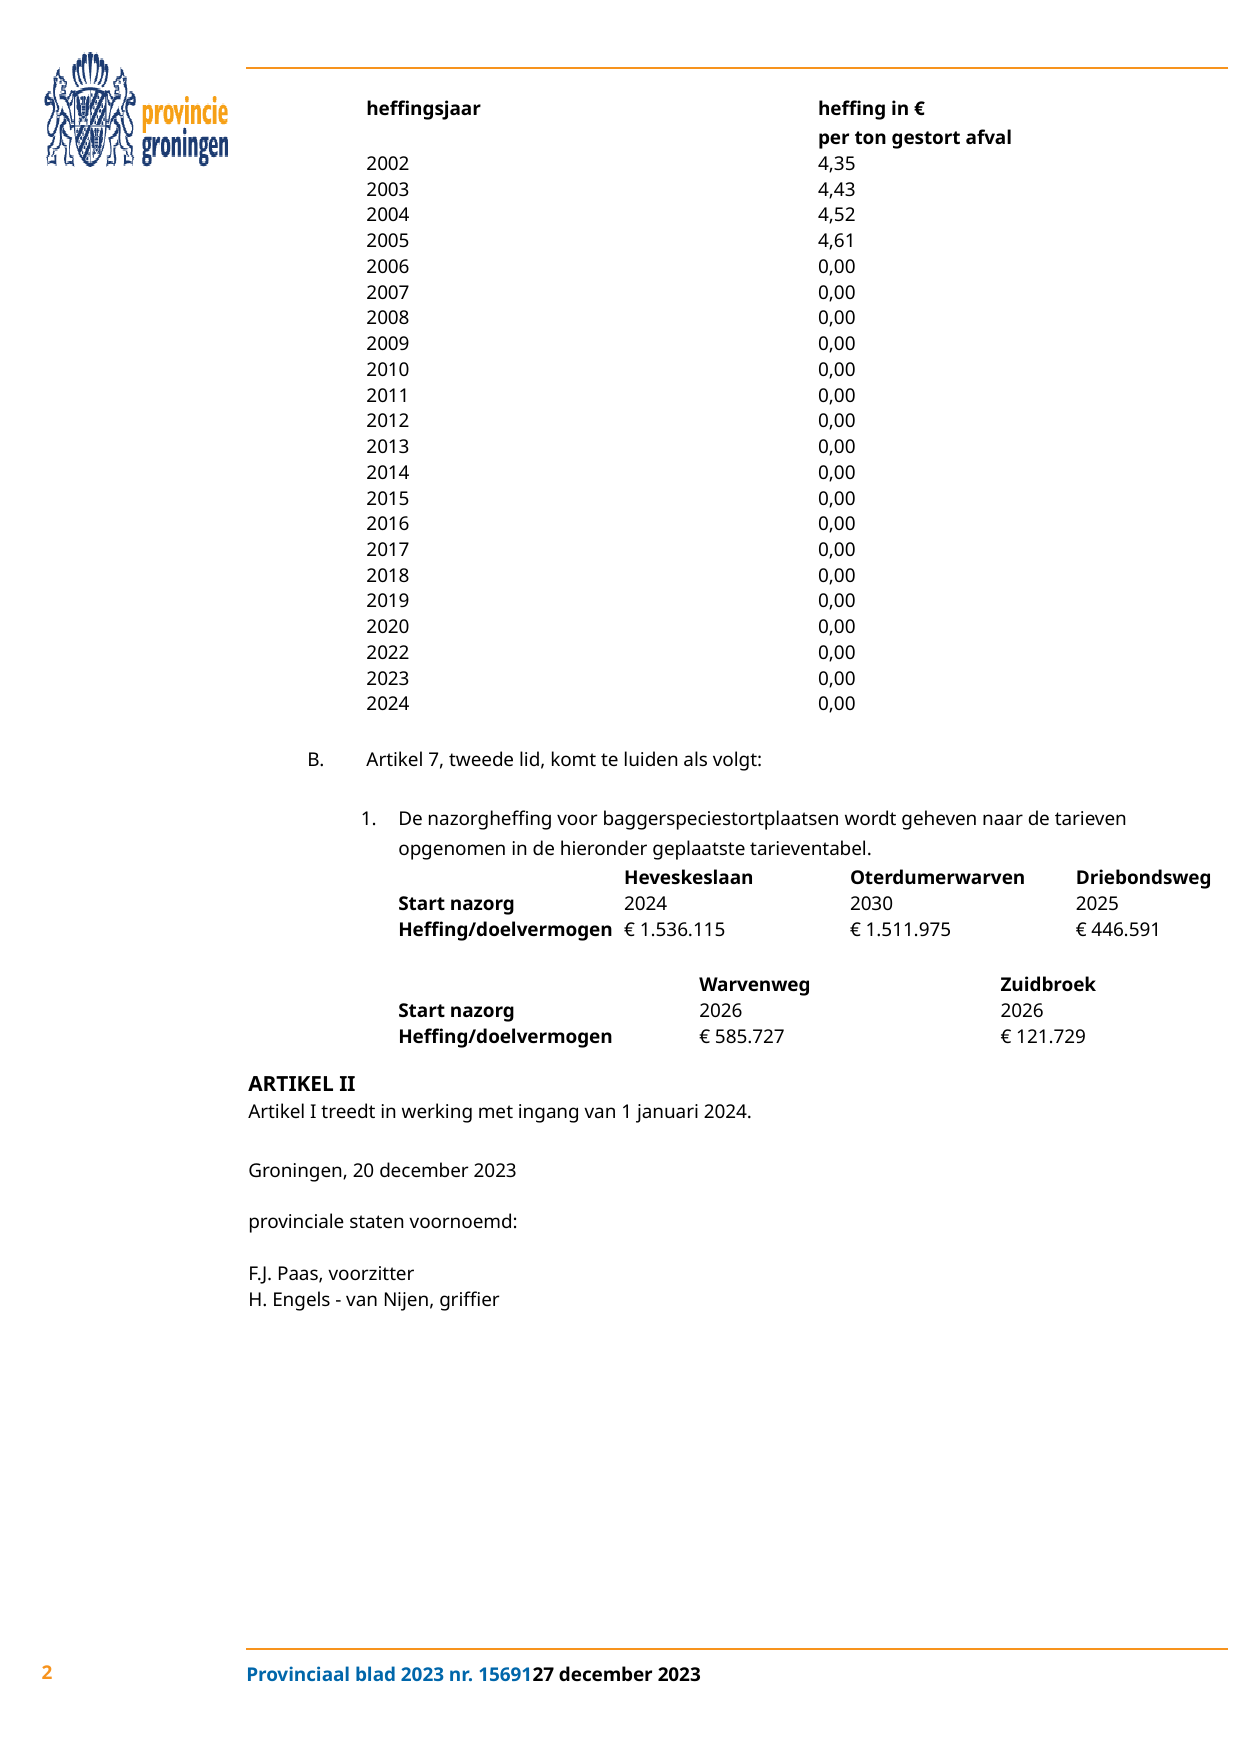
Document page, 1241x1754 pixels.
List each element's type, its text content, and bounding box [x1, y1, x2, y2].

table_header Zuidbroek [1000, 971, 1240, 997]
table_cell 2010 [366, 356, 818, 382]
table_cell Start nazorg [398, 997, 699, 1023]
table_header [398, 864, 624, 890]
table_cell Heffing/doelvermogen [398, 916, 624, 942]
text Groningen, 20 december 2023 [248, 1157, 1152, 1183]
table_cell 0,00 [818, 613, 1240, 639]
table_cell € 446.591 [1076, 916, 1240, 942]
text provinciale staten voornoemd: [248, 1208, 1152, 1234]
table_cell 0,00 [818, 485, 1240, 510]
table_cell 0,00 [818, 562, 1240, 588]
table_cell 2026 [699, 997, 1000, 1023]
table_cell 2008 [366, 305, 818, 330]
table_header Driebondsweg [1076, 864, 1240, 890]
table_cell 2014 [366, 459, 818, 485]
table_cell 2012 [366, 408, 818, 433]
table_cell 0,00 [818, 408, 1240, 433]
table_cell 0,00 [818, 382, 1240, 407]
table_cell 2025 [1076, 890, 1240, 916]
table_cell Start nazorg [398, 890, 624, 916]
table_header [398, 971, 699, 997]
table_cell 0,00 [818, 356, 1240, 382]
table_cell 2005 [366, 228, 818, 253]
text H. Engels - van Nijen, griffier [248, 1286, 1152, 1311]
table_cell 2026 [1000, 997, 1240, 1023]
table_cell 2020 [366, 613, 818, 639]
table_cell Heffing/doelvermogen [398, 1023, 699, 1048]
table_cell 2016 [366, 510, 818, 536]
table_cell 2013 [366, 433, 818, 459]
table_cell 4,61 [818, 228, 1240, 253]
table_cell € 1.536.115 [624, 916, 850, 942]
table_cell 0,00 [818, 459, 1240, 485]
table_cell 2024 [624, 890, 850, 916]
table_cell 2004 [366, 202, 818, 227]
table_cell 2018 [366, 562, 818, 588]
table_cell 2006 [366, 253, 818, 279]
table_cell 0,00 [818, 330, 1240, 356]
table_cell € 1.511.975 [850, 916, 1076, 942]
picture [41, 47, 231, 172]
table_cell 0,00 [818, 510, 1240, 536]
table_cell 2015 [366, 485, 818, 510]
table_cell € 121.729 [1000, 1023, 1240, 1048]
table_cell 2002 [366, 150, 818, 176]
table_cell 0,00 [818, 665, 1240, 691]
table_cell 0,00 [818, 588, 1240, 613]
text F.J. Paas, voorzitter [248, 1260, 1152, 1286]
table_cell 2009 [366, 330, 818, 356]
table_cell 2003 [366, 176, 818, 202]
table_cell 0,00 [818, 536, 1240, 562]
table_header heffingsjaar [366, 95, 818, 150]
table_header Oterdumerwarven [850, 864, 1076, 890]
table_cell 2019 [366, 588, 818, 613]
table_cell 2017 [366, 536, 818, 562]
table_cell € 585.727 [699, 1023, 1000, 1048]
table_cell 0,00 [818, 639, 1240, 665]
table_cell 2024 [366, 691, 818, 716]
table_cell 2007 [366, 279, 818, 304]
table_cell 2022 [366, 639, 818, 665]
table_cell 0,00 [818, 433, 1240, 459]
table_cell 2030 [850, 890, 1076, 916]
table_cell 0,00 [818, 279, 1240, 304]
table_header heffing in € per ton gestort afval [818, 95, 1240, 150]
text Artikel I treedt in werking met ingang van 1 januari 2024. [248, 1098, 1152, 1124]
table_cell 0,00 [818, 305, 1240, 330]
table_cell 2023 [366, 665, 818, 691]
table_cell 2011 [366, 382, 818, 407]
table_header Heveskeslaan [624, 864, 850, 890]
table_cell 4,43 [818, 176, 1240, 202]
list De nazorgheffing voor baggerspeciestortplaatsen wordt geheven naar de tarieven opgenomen in de hieronder geplaatste tarieventabel. [361, 805, 1152, 860]
table_cell 4,35 [818, 150, 1240, 176]
list Artikel 7, tweede lid, komt te luiden als volgt: [307, 746, 1152, 772]
table_header Warvenweg [699, 971, 1000, 997]
table_cell 4,52 [818, 202, 1240, 227]
table_cell 0,00 [818, 691, 1240, 716]
table_cell 0,00 [818, 253, 1240, 279]
text ARTIKEL II [248, 1069, 1152, 1098]
